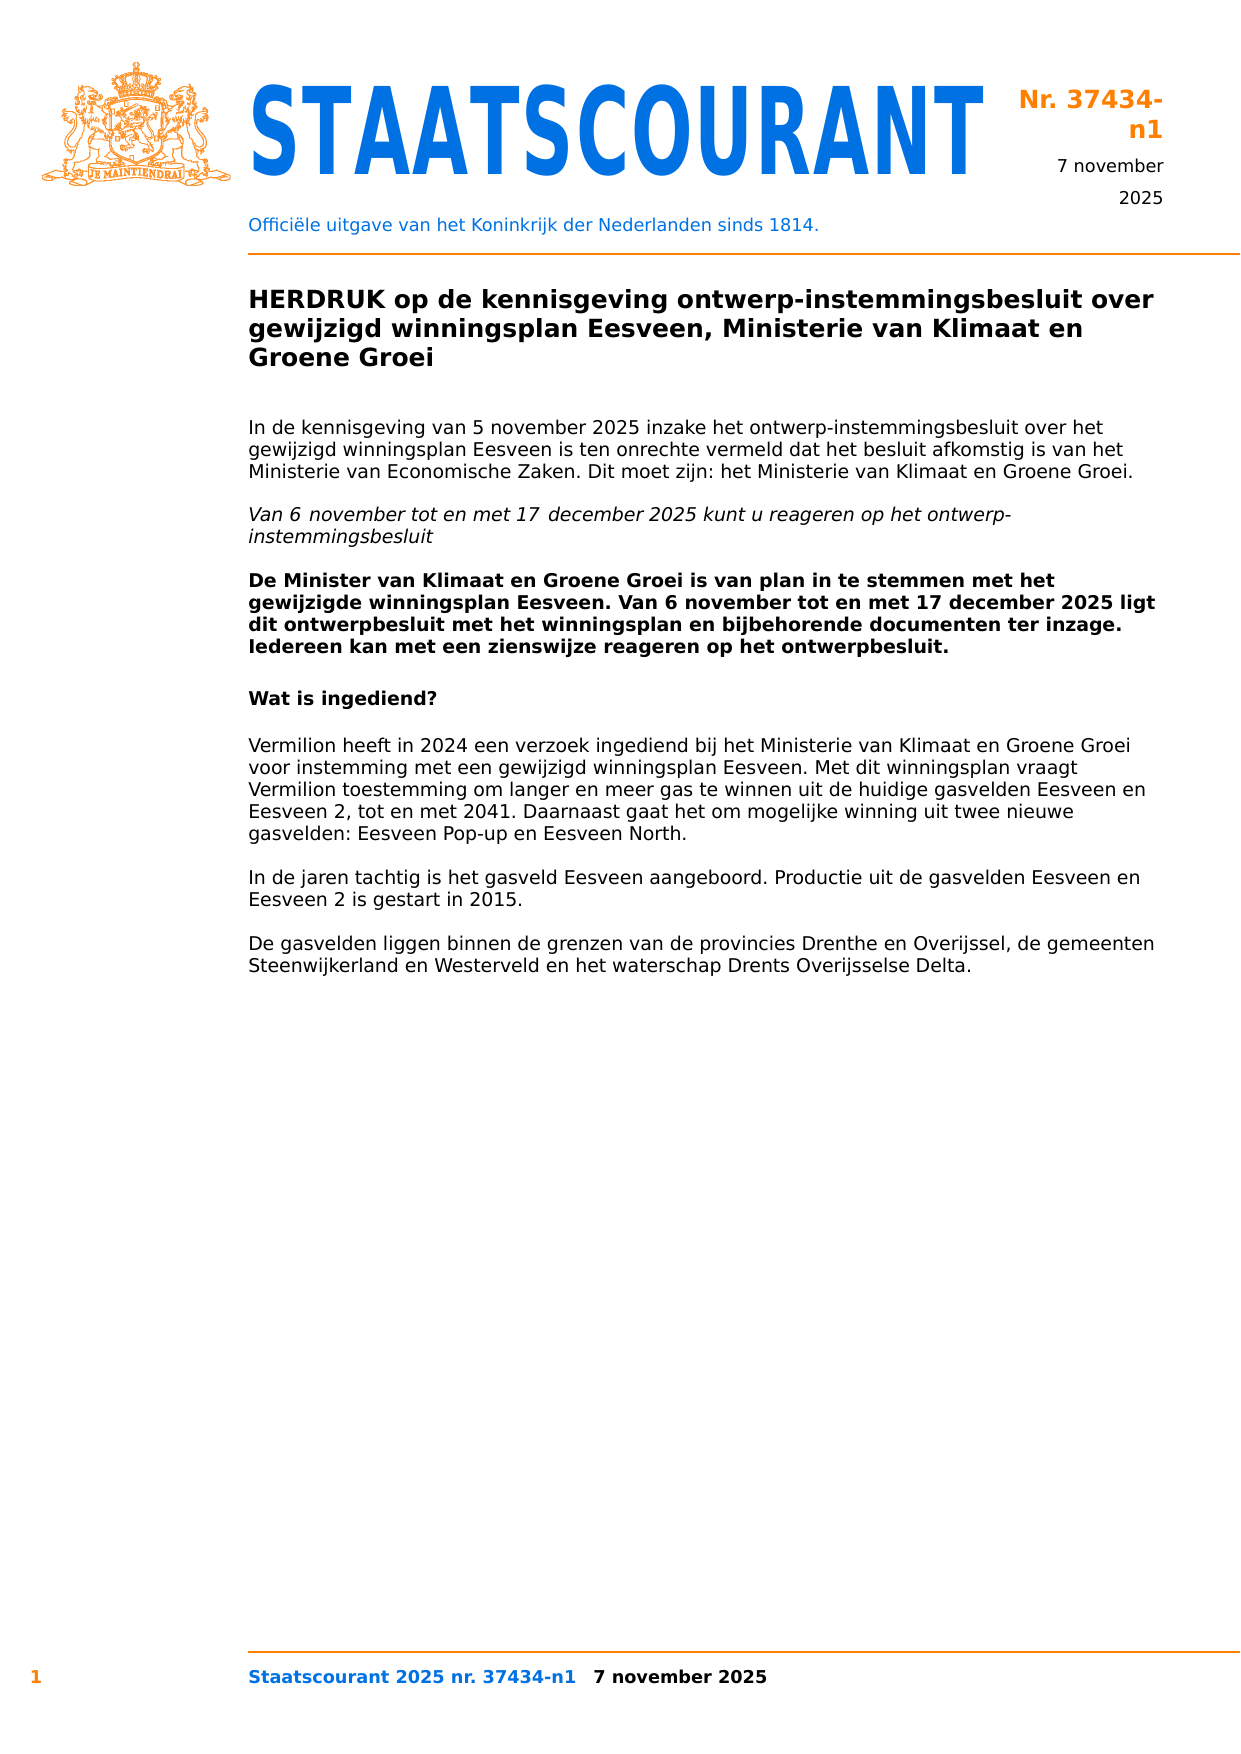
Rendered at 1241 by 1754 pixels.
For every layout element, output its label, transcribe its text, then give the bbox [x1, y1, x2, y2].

text De gasvelden liggen binnen de grenzen van de provincies Drenthe en Overijssel, de gemeenten Steenwijkerland en Westerveld en het waterschap Drents Overijsselse Delta. [248, 933, 1163, 977]
text Vermilion heeft in 2024 een verzoek ingediend bij het Ministerie van Klimaat en Groene Groei voor instemming met een gewijzigd winningsplan Eesveen. Met dit winningsplan vraagt Vermilion toestemming om langer en meer gas te winnen uit de huidige gasvelden Eesveen en Eesveen 2, tot en met 2041. Daarnaast gaat het om mogelijke winning uit twee nieuwe gasvelden: Eesveen Pop-up en Eesveen North. [248, 735, 1163, 845]
table_cell 2025 [998, 183, 1240, 215]
subtitle Wat is ingediend? [248, 688, 1163, 710]
text In de kennisgeving van 5 november 2025 inzake het ontwerp-instemmingsbesluit over het gewijzigd winningsplan Eesveen is ten onrechte vermeld dat het besluit afkomstig is van het Ministerie van Economische Zaken. Dit moet zijn: het Ministerie van Klimaat en Groene Groei. [248, 417, 1163, 482]
text In de jaren tachtig is het gasveld Eesveen aangeboord. Productie uit de gasvelden Eesveen en Eesveen 2 is gestart in 2015. [248, 867, 1163, 911]
text De Minister van Klimaat en Groene Groei is van plan in te stemmen met het gewijzigde winningsplan Eesveen. Van 6 november tot en met 17 december 2025 ligt dit ontwerpbesluit met het winningsplan en bijbehorende documenten ter inzage. Iedereen kan met een zienswijze reageren op het ontwerpbesluit. [248, 570, 1163, 658]
table_cell 7 november [998, 150, 1240, 182]
subtitle HERDRUK op de kennisgeving ontwerp-instemmingsbesluit over gewijzigd winningsplan Eesveen, Ministerie van Klimaat en Groene Groei [248, 285, 1163, 373]
picture [41, 62, 231, 186]
table_header Nr. 37434-n1 [998, 62, 1240, 150]
table_header [25, 62, 248, 253]
text Van 6 november tot en met 17 december 2025 kunt u reageren op het ontwerp-instemmingsbesluit [248, 504, 1163, 548]
table_cell Officiële uitgave van het Koninkrijk der Nederlanden sinds 1814. [248, 215, 1240, 253]
table_header STAATSCOURANT [248, 62, 998, 215]
